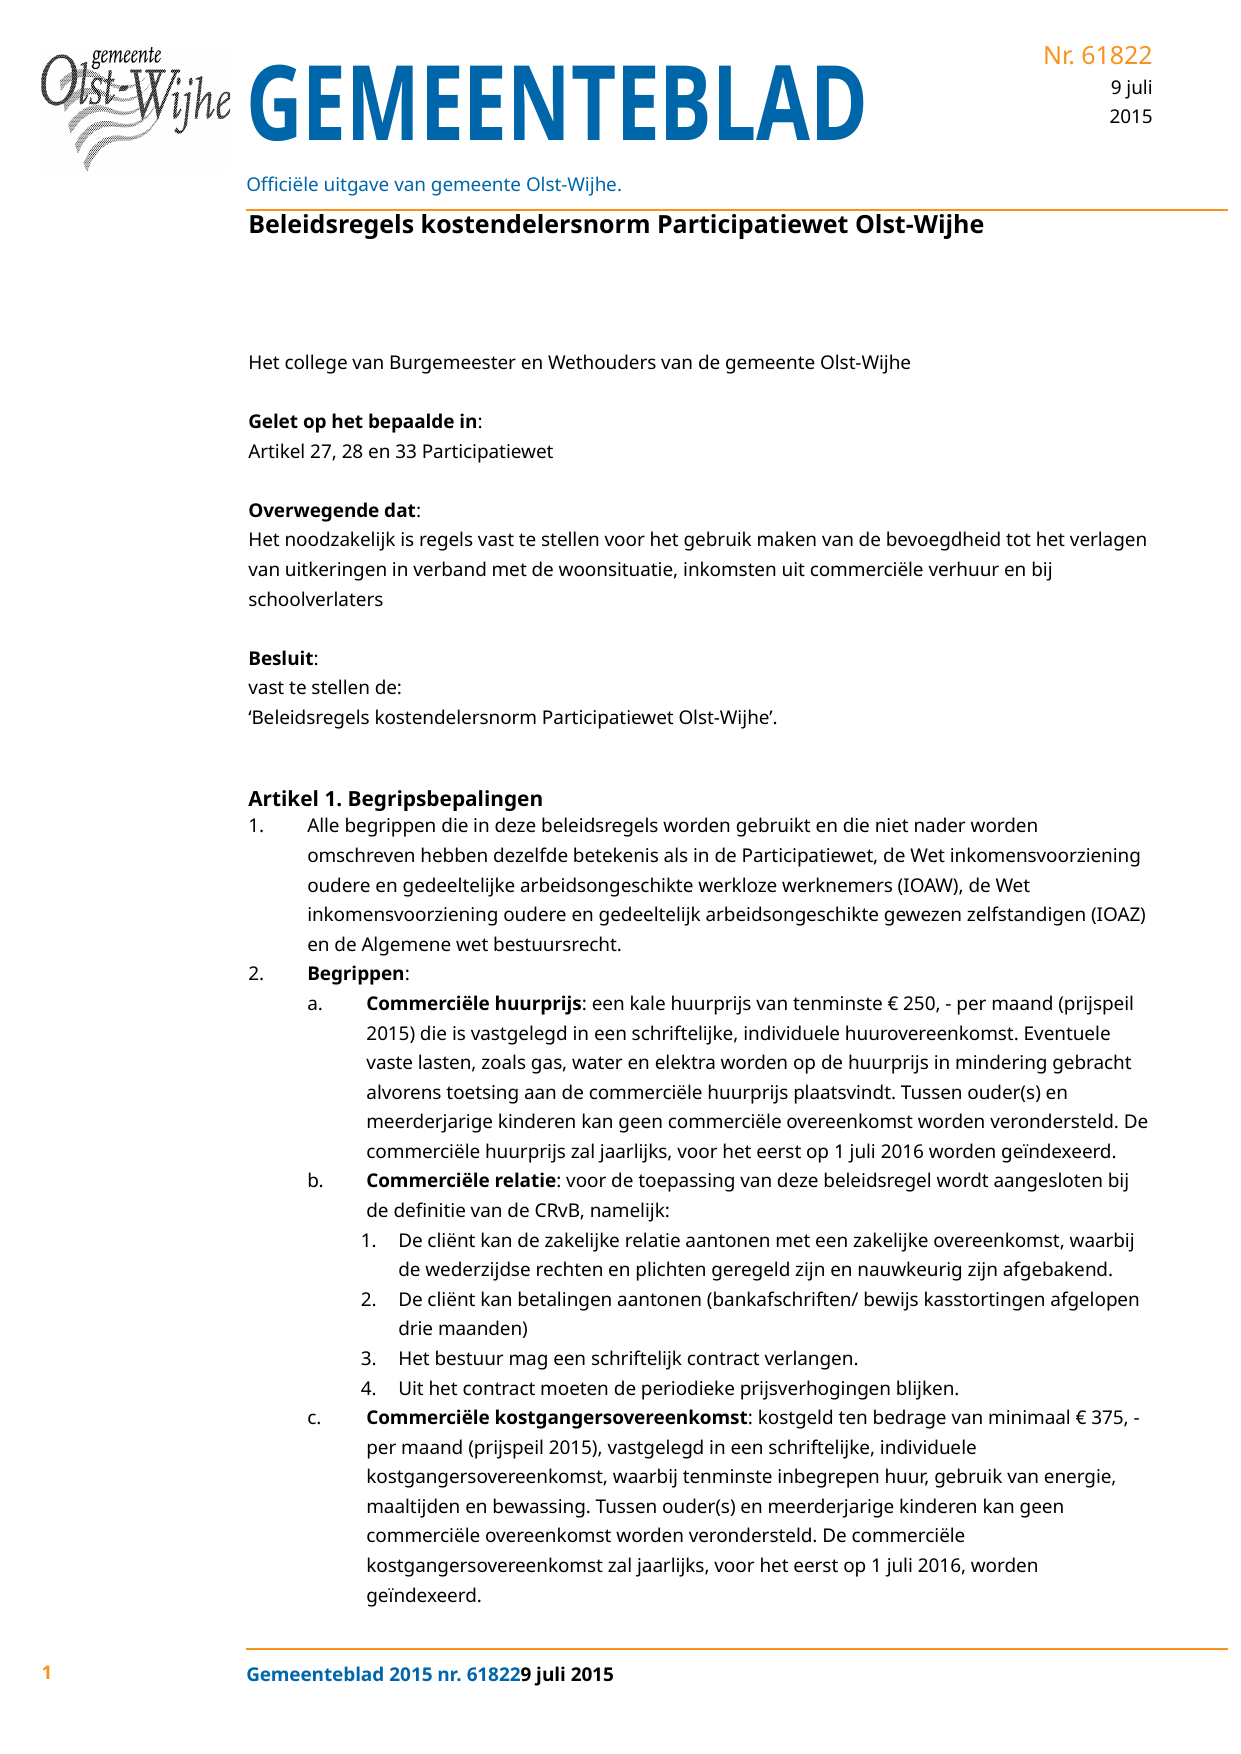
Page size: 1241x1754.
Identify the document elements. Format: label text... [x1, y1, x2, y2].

list Commerciële kostgangersovereenkomst: kostgeld ten bedrage van minimaal € 375, - per maand (prijspeil 2015), vastgelegd in een schriftelijke, individuele kostgangersovereenkomst, waarbij tenminste inbegrepen huur, gebruik van energie, maaltijden en bewassing. Tussen ouder(s) en meerderjarige kinderen kan geen commerciële overeenkomst worden verondersteld. De commerciële kostgangersovereenkomst zal jaarlijks, voor het eerst op 1 juli 2016, worden geïndexeerd. [307, 1404, 1152, 1607]
text Het college van Burgemeester en Wethouders van de gemeente Olst-Wijhe [248, 349, 1152, 375]
picture [41, 47, 231, 172]
list Alle begrippen die in deze beleidsregels worden gebruikt en die niet nader worden omschreven hebben dezelfde betekenis als in de Participatiewet, de Wet inkomensvoorziening oudere en gedeeltelijke arbeidsongeschikte werkloze werknemers (IOAW), de Wet inkomensvoorziening oudere en gedeeltelijk arbeidsongeschikte gewezen zelfstandigen (IOAZ) en de Algemene wet bestuursrecht. [248, 813, 1152, 957]
list Begrippen: [248, 961, 1152, 986]
text Gelet op het bepaalde in: [248, 408, 1152, 434]
list Het bestuur mag een schriftelijk contract verlangen. [361, 1345, 1152, 1371]
text vast te stellen de: [248, 674, 1152, 700]
list Commerciële huurprijs: een kale huurprijs van tenminste € 250, - per maand (prijspeil 2015) die is vastgelegd in een schriftelijke, individuele huurovereenkomst. Eventuele vaste lasten, zoals gas, water en elektra worden op de huurprijs in mindering gebracht alvorens toetsing aan de commerciële huurprijs plaatsvindt. Tussen ouder(s) en meerderjarige kinderen kan geen commerciële overeenkomst worden verondersteld. De commerciële huurprijs zal jaarlijks, voor het eerst op 1 juli 2016 worden geïndexeerd. [307, 990, 1152, 1164]
text ‘Beleidsregels kostendelersnorm Participatiewet Olst-Wijhe’. [248, 704, 1152, 730]
list De cliënt kan betalingen aantonen (bankafschriften/ bewijs kasstortingen afgelopen drie maanden) [361, 1286, 1152, 1341]
text Artikel 1. Begripsbepalingen [248, 784, 1152, 813]
text Beleidsregels kostendelersnorm Participatiewet Olst-Wijhe [248, 211, 1152, 241]
text Besluit: [248, 645, 1152, 671]
list Commerciële relatie: voor de toepassing van deze beleidsregel wordt aangesloten bij de definitie van de CRvB, namelijk: [307, 1168, 1152, 1223]
list Uit het contract moeten de periodieke prijsverhogingen blijken. [361, 1375, 1152, 1400]
text Artikel 27, 28 en 33 Participatiewet [248, 438, 1152, 464]
list De cliënt kan de zakelijke relatie aantonen met een zakelijke overeenkomst, waarbij de wederzijdse rechten en plichten geregeld zijn en nauwkeurig zijn afgebakend. [361, 1227, 1152, 1282]
text Het noodzakelijk is regels vast te stellen voor het gebruik maken van de bevoegdheid tot het verlagen van uitkeringen in verband met de woonsituatie, inkomsten uit commerciële verhuur en bij schoolverlaters [248, 527, 1152, 612]
text Overwegende dat: [248, 497, 1152, 523]
